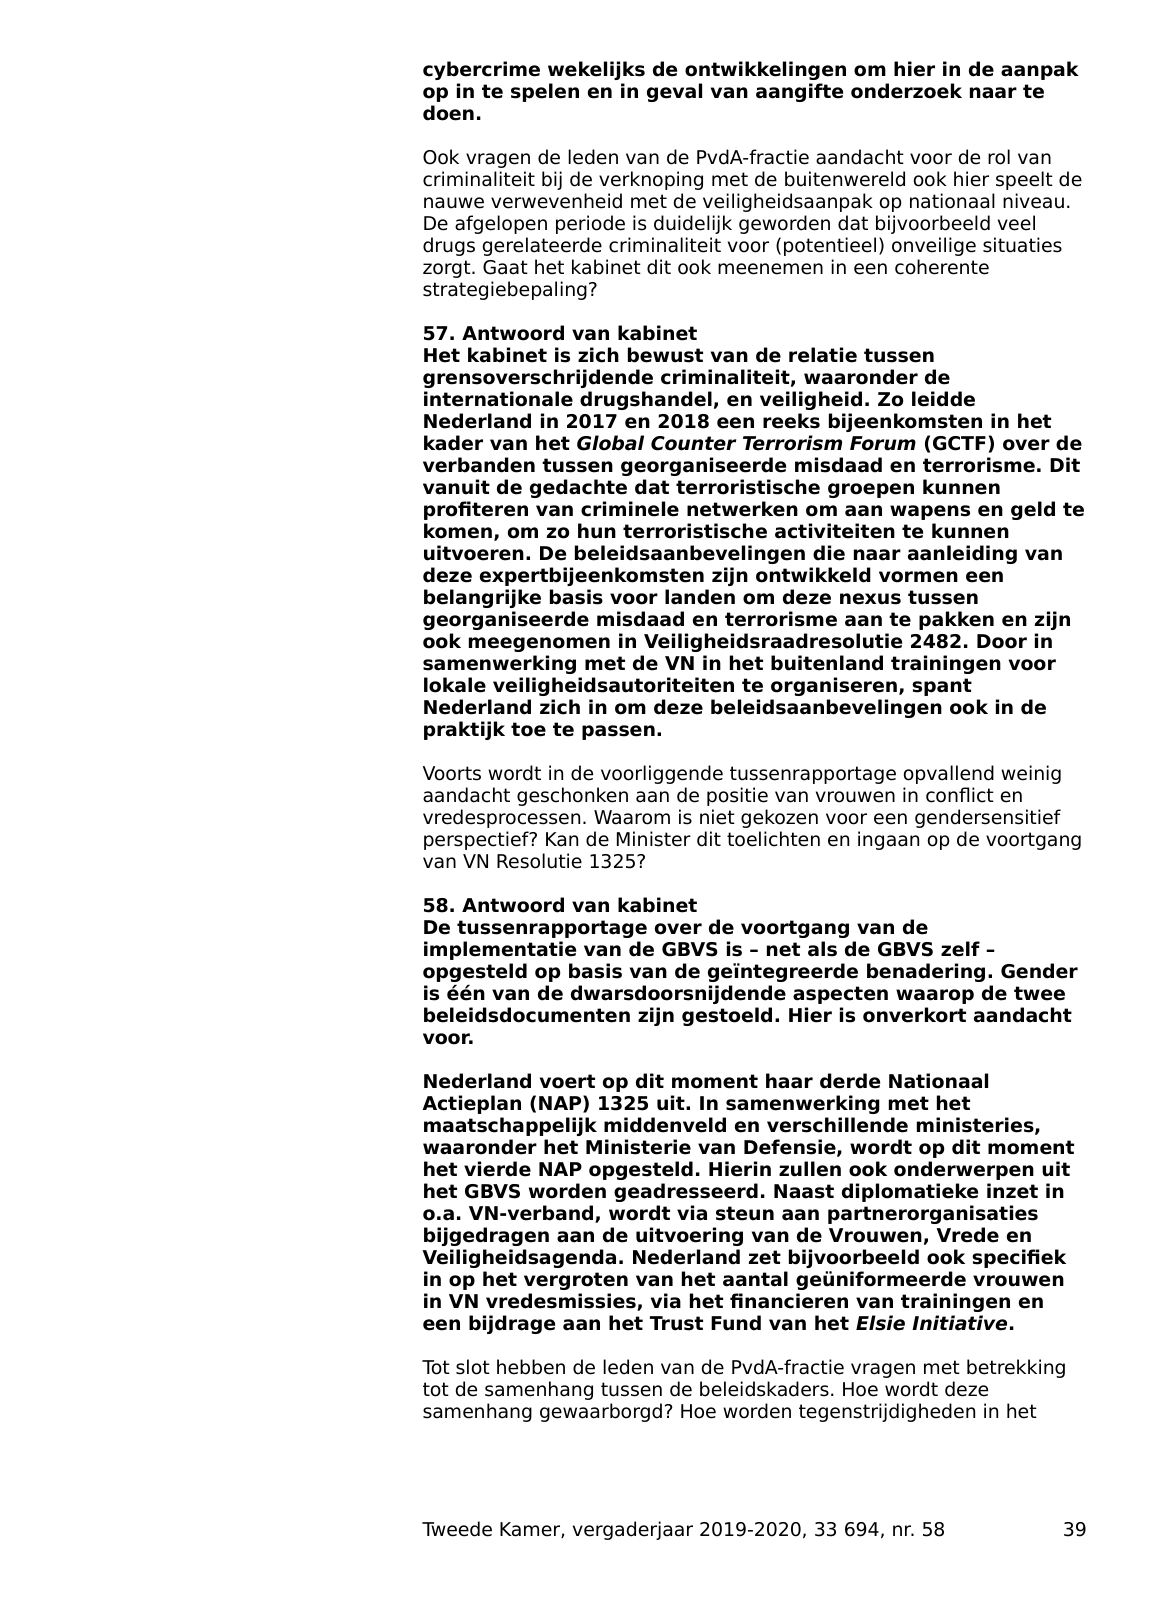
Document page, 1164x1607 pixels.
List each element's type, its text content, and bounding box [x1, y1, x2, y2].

text De tussenrapportage over de voortgang van de implementatie van de GBVS is – net als de GBVS zelf – opgesteld op basis van de geïntegreerde benadering. Gender is één van de dwarsdoorsnijdende aspecten waarop de twee beleidsdocumenten zijn gestoeld. Hier is onverkort aandacht voor. [422, 917, 1087, 1049]
text Tot slot hebben de leden van de PvdA-fractie vragen met betrekking tot de samenhang tussen de beleidskaders. Hoe wordt deze samenhang gewaarborgd? Hoe worden tegenstrijdigheden in het [422, 1357, 1087, 1423]
text Nederland voert op dit moment haar derde Nationaal Actieplan (NAP) 1325 uit. In samenwerking met het maatschappelijk middenveld en verschillende ministeries, waaronder het Ministerie van Defensie, wordt op dit moment het vierde NAP opgesteld. Hierin zullen ook onderwerpen uit het GBVS worden geadresseerd. Naast diplomatieke inzet in o.a. VN-verband, wordt via steun aan partnerorganisaties bijgedragen aan de uitvoering van de Vrouwen, Vrede en Veiligheidsagenda. Nederland zet bijvoorbeeld ook specifiek in op het vergroten van het aantal geüniformeerde vrouwen in VN vredesmissies, via het financieren van trainingen en een bijdrage aan het Trust Fund van het Elsie Initiative. [422, 1071, 1087, 1335]
text Ook vragen de leden van de PvdA-fractie aandacht voor de rol van criminaliteit bij de verknoping met de buitenwereld ook hier speelt de nauwe verwevenheid met de veiligheidsaanpak op nationaal niveau. De afgelopen periode is duidelijk geworden dat bijvoorbeeld veel drugs gerelateerde criminaliteit voor (potentieel) onveilige situaties zorgt. Gaat het kabinet dit ook meenemen in een coherente strategiebepaling? [422, 147, 1087, 301]
text 58. Antwoord van kabinet [422, 895, 1087, 917]
text 57. Antwoord van kabinet [422, 323, 1087, 345]
text Voorts wordt in de voorliggende tussenrapportage opvallend weinig aandacht geschonken aan de positie van vrouwen in conflict en vredesprocessen. Waarom is niet gekozen voor een gendersensitief perspectief? Kan de Minister dit toelichten en ingaan op de voortgang van VN Resolutie 1325? [422, 763, 1087, 873]
text Het kabinet is zich bewust van de relatie tussen grensoverschrijdende criminaliteit, waaronder de internationale drugshandel, en veiligheid. Zo leidde Nederland in 2017 en 2018 een reeks bijeenkomsten in het kader van het Global Counter Terrorism Forum (GCTF) over de verbanden tussen georganiseerde misdaad en terrorisme. Dit vanuit de gedachte dat terroristische groepen kunnen profiteren van criminele netwerken om aan wapens en geld te komen, om zo hun terroristische activiteiten te kunnen uitvoeren. De beleidsaanbevelingen die naar aanleiding van deze expertbijeenkomsten zijn ontwikkeld vormen een belangrijke basis voor landen om deze nexus tussen georganiseerde misdaad en terrorisme aan te pakken en zijn ook meegenomen in Veiligheidsraadresolutie 2482. Door in samenwerking met de VN in het buitenland trainingen voor lokale veiligheidsautoriteiten te organiseren, spant Nederland zich in om deze beleidsaanbevelingen ook in de praktijk toe te passen. [422, 345, 1087, 741]
text cybercrime wekelijks de ontwikkelingen om hier in de aanpak op in te spelen en in geval van aangifte onderzoek naar te doen. [422, 59, 1087, 125]
